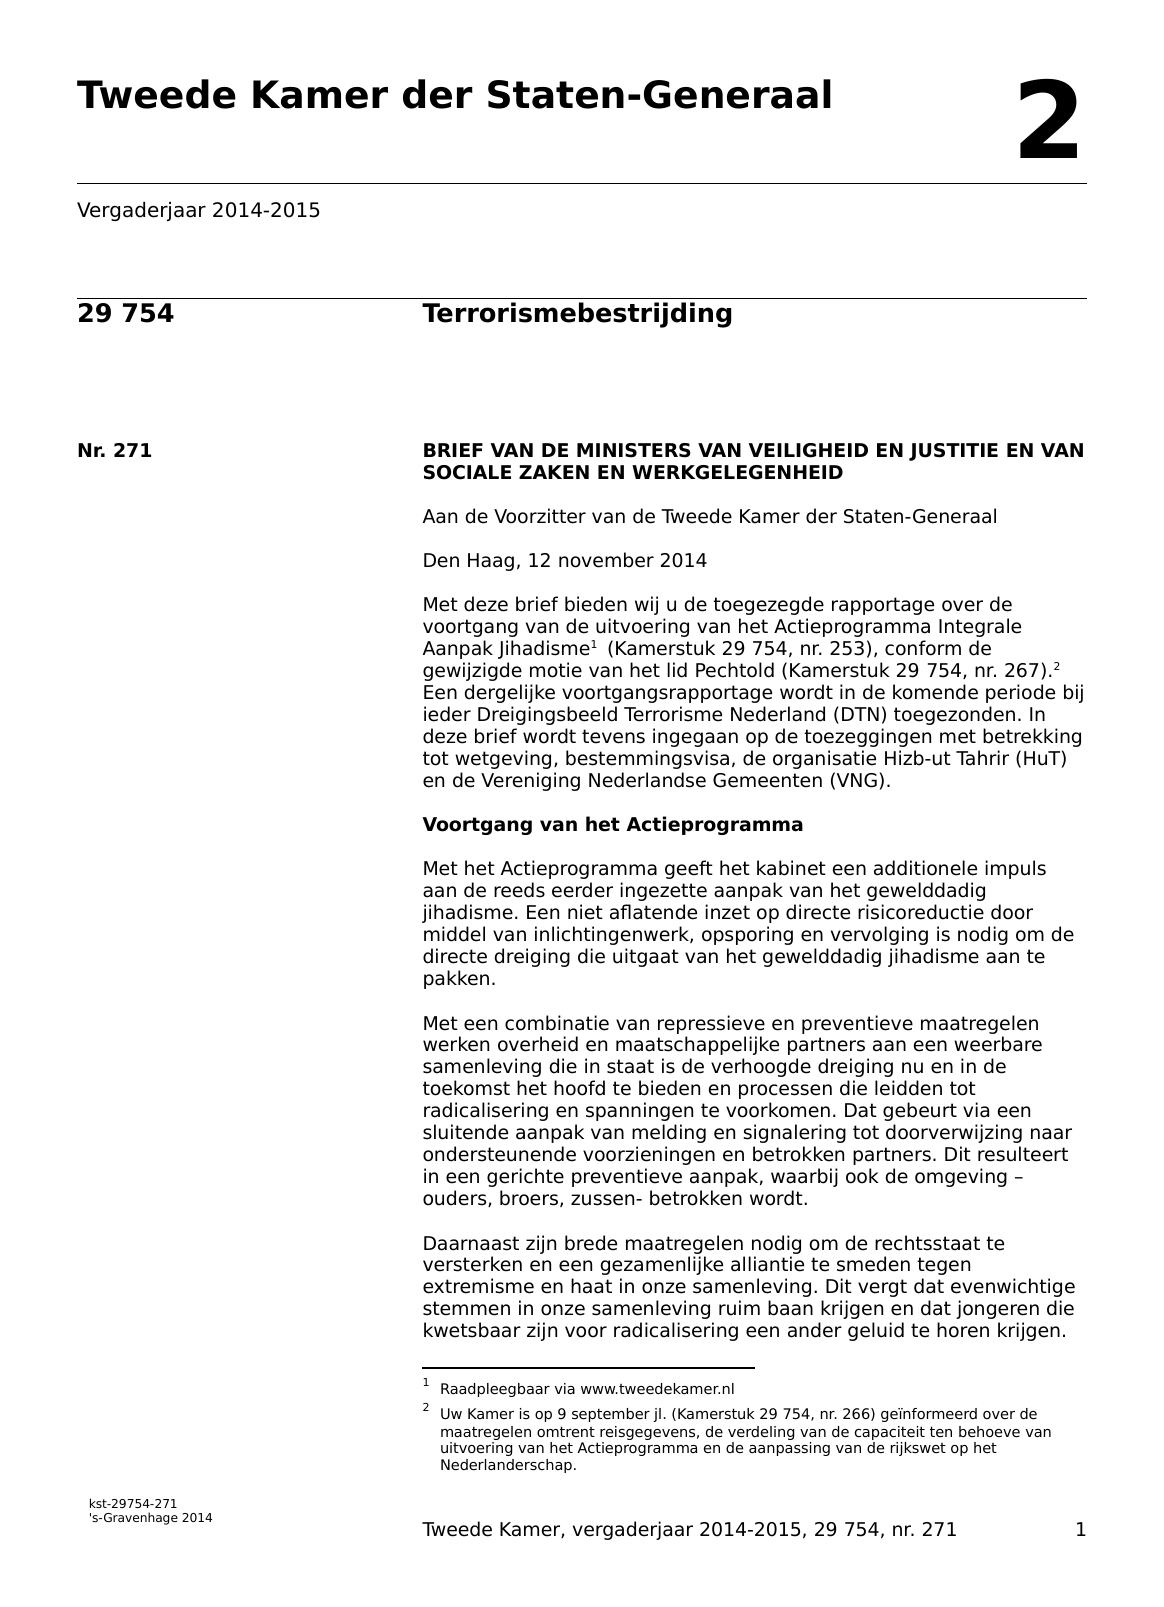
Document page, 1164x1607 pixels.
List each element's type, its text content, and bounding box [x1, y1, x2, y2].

text Aan de Voorzitter van de Tweede Kamer der Staten-Generaal [422, 506, 1087, 528]
text Den Haag, 12 november 2014 [422, 550, 1087, 572]
text Met het Actieprogramma geeft het kabinet een additionele impuls aan de reeds eerder ingezette aanpak van het gewelddadig jihadisme. Een niet aflatende inzet op directe risicoreductie door middel van inlichtingenwerk, opsporing en vervolging is nodig om de directe dreiging die uitgaat van het gewelddadig jihadisme aan te pakken. [422, 858, 1087, 990]
text Met deze brief bieden wij u de toegezegde rapportage over de voortgang van de uitvoering van het Actieprogramma Integrale Aanpak Jihadisme (Kamerstuk 29 754, nr. 253), conform de gewijzigde motie van het lid Pechtold (Kamerstuk 29 754, nr. 267). Een dergelijke voortgangsrapportage wordt in de komende periode bij ieder Dreigingsbeeld Terrorisme Nederland (DTN) toegezonden. In deze brief wordt tevens ingegaan op de toezeggingen met betrekking tot wetgeving, bestemmingsvisa, de organisatie Hizb-ut Tahrir (HuT) en de Vereniging Nederlandse Gemeenten (VNG). [422, 594, 1087, 792]
table_cell Vergaderjaar 2014-2015 [77, 184, 1087, 298]
text Met een combinatie van repressieve en preventieve maatregelen werken overheid en maatschappelijke partners aan een weerbare samenleving die in staat is de verhoogde dreiging nu en in de toekomst het hoofd te bieden en processen die leidden tot radicalisering en spanningen te voorkomen. Dat gebeurt via een sluitende aanpak van melding en signalering tot doorverwijzing naar ondersteunende voorzieningen en betrokken partners. Dit resulteert in een gerichte preventieve aanpak, waarbij ook de omgeving – ouders, broers, zussen- betrokken wordt. [422, 1012, 1087, 1210]
text kst-29754-271 [88, 1497, 323, 1511]
table_header Tweede Kamer der Staten-Generaal [77, 59, 886, 183]
text 's-Gravenhage 2014 [88, 1511, 323, 1525]
subtitle Nr. 271 BRIEF VAN DE MINISTERS VAN VEILIGHEID EN JUSTITIE EN VAN SOCIALE ZAKEN EN WERKGELEGENHEID [77, 440, 1087, 484]
text Raadpleegbaar via www.tweedekamer.nl [422, 1377, 1087, 1399]
text Uw Kamer is op 9 september jl. (Kamerstuk 29 754, nr. 266) geïnformeerd over de maatregelen omtrent reisgegevens, de verdeling van de capaciteit ten behoeve van uitvoering van het Actieprogramma en de aanpassing van de rijkswet op het Nederlanderschap. [422, 1402, 1087, 1474]
table_header 2 [886, 59, 1087, 183]
subtitle 29 754 Terrorismebestrijding [77, 299, 1087, 329]
text Daarnaast zijn brede maatregelen nodig om de rechtsstaat te versterken en een gezamenlijke alliantie te smeden tegen extremisme en haat in onze samenleving. Dit vergt dat evenwichtige stemmen in onze samenleving ruim baan krijgen en dat jongeren die kwetsbaar zijn voor radicalisering een ander geluid te horen krijgen. [422, 1232, 1087, 1342]
subtitle Voortgang van het Actieprogramma [422, 814, 1087, 836]
